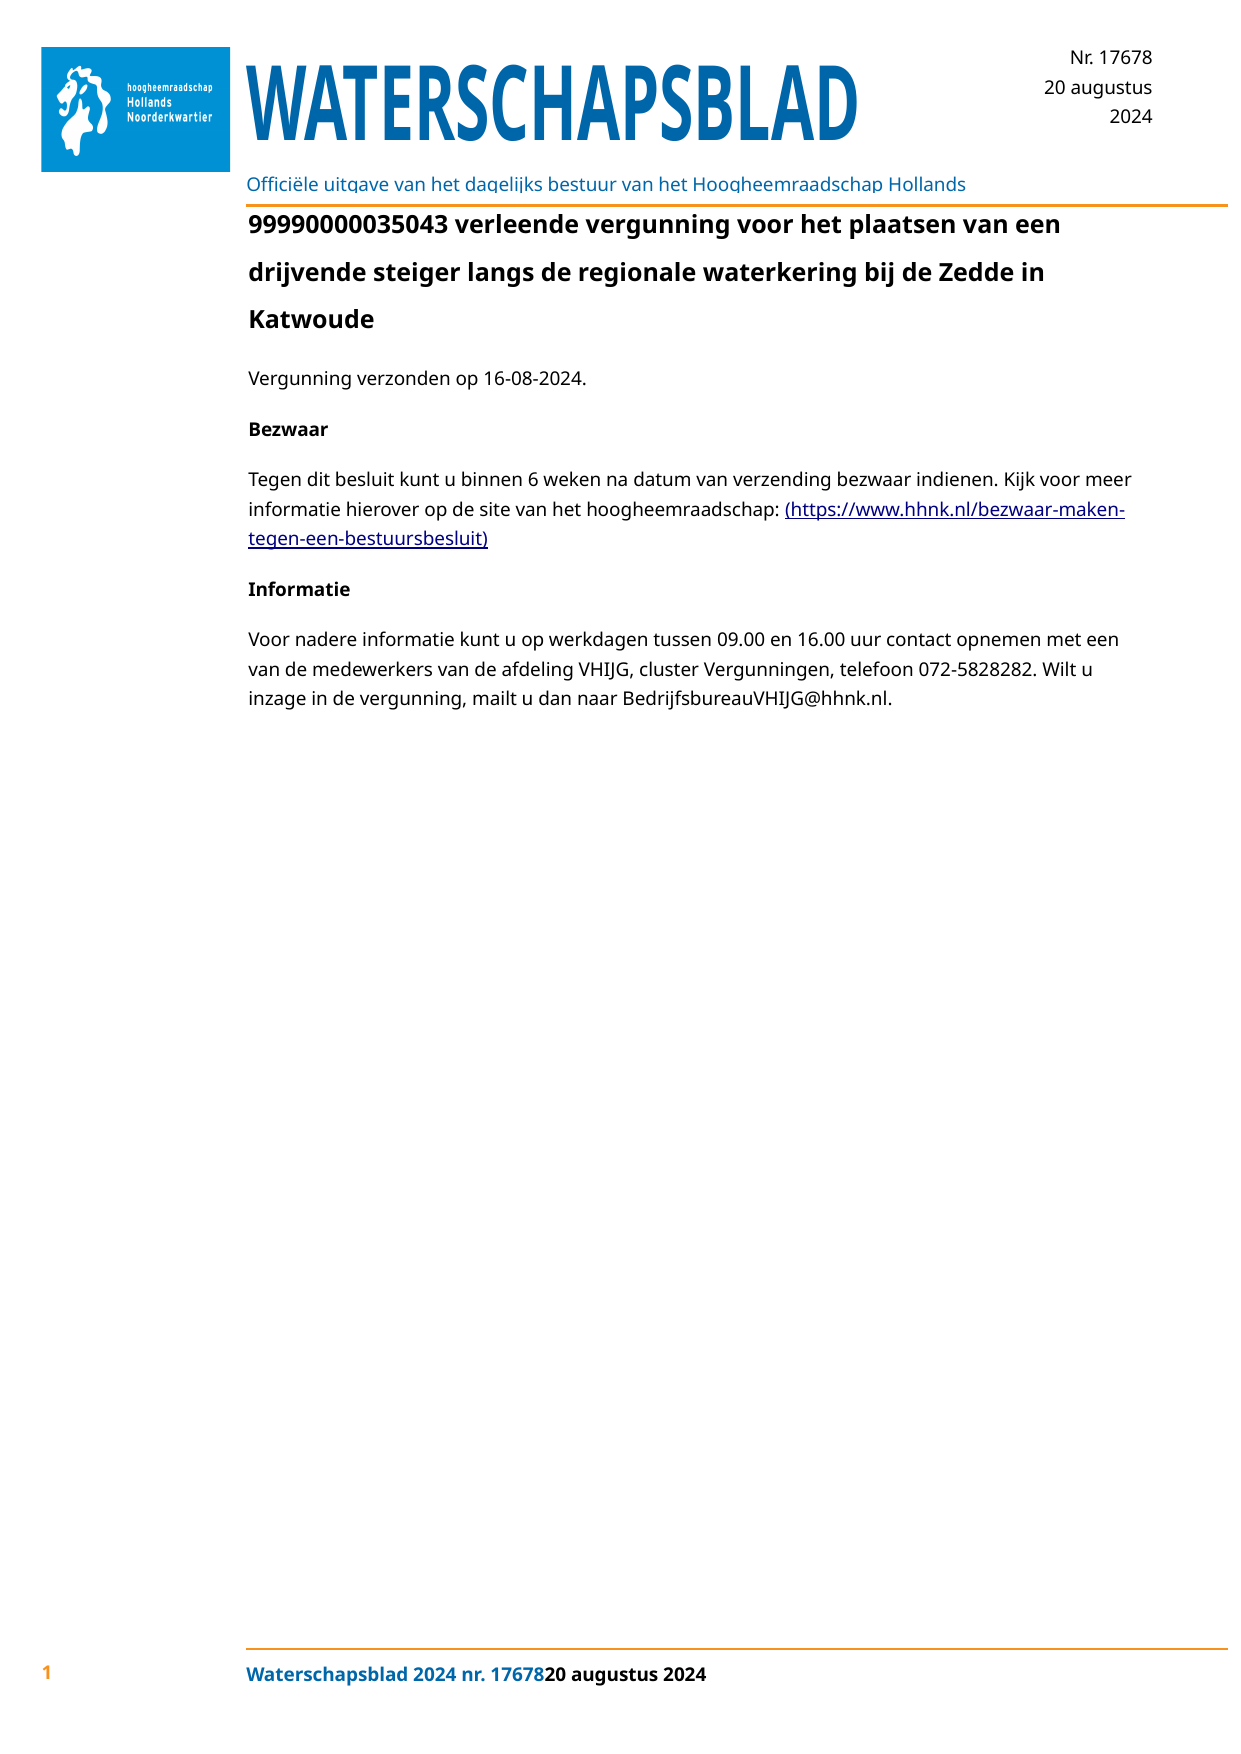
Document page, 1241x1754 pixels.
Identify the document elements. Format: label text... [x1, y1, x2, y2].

text Voor nadere informatie kunt u op werkdagen tussen 09.00 en 16.00 uur contact opnemen met een van de medewerkers van de afdeling VHIJG, cluster Vergunningen, telefoon 072-5828282. Wilt u inzage in de vergunning, mailt u dan naar BedrijfsbureauVHIJG@hhnk.nl. [248, 626, 1152, 711]
picture [68, 69, 73, 79]
text 99990000035043 verleende vergunning voor het plaatsen van een drijvende steiger langs de regionale waterkering bij de Zedde in Katwoude [248, 207, 1152, 336]
picture [76, 67, 110, 133]
picture [80, 86, 87, 93]
picture [58, 80, 77, 116]
text Vergunning verzonden op 16-08-2024. [248, 366, 1152, 391]
text Tegen dit besluit kunt u binnen 6 weken na datum van verzending bezwaar indienen. Kijk voor meer informatie hierover op de site van het hoogheemraadschap: (https://www.hhnk.nl/bezwaar-maken-tegen-een-bestuursbesluit) [248, 466, 1152, 551]
picture [128, 98, 133, 106]
text Bezwaar [248, 416, 1152, 442]
text Informatie [248, 576, 1152, 602]
picture [128, 113, 133, 121]
picture [62, 100, 92, 155]
